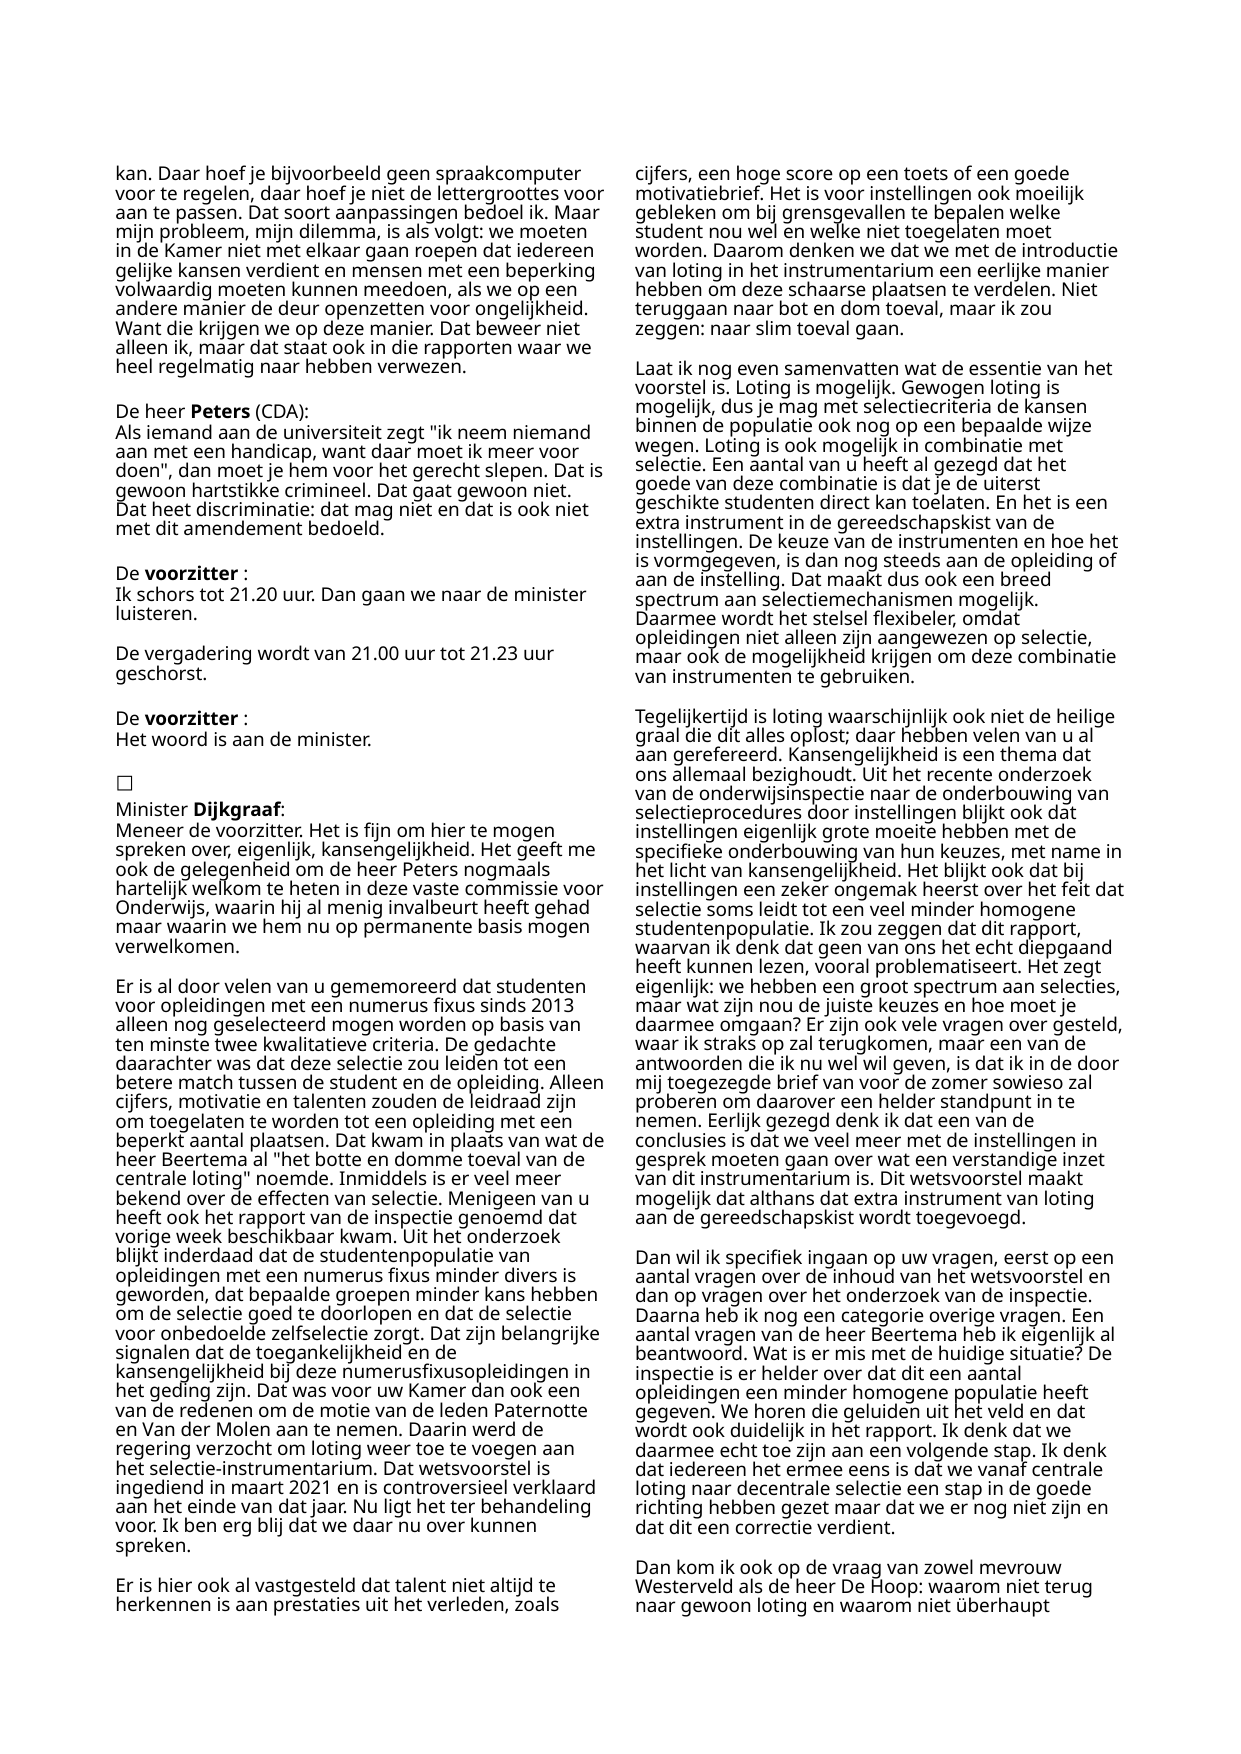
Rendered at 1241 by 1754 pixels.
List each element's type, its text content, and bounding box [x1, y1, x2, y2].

text Dan wil ik specifiek ingaan op uw vragen, eerst op een aantal vragen over de inhoud van het wetsvoorstel en dan op vragen over het onderzoek van de inspectie. Daarna heb ik nog een categorie overige vragen. Een aantal vragen van de heer Beertema heb ik eigenlijk al beantwoord. Wat is er mis met de huidige situatie? De inspectie is er helder over dat dit een aantal opleidingen een minder homogene populatie heeft gegeven. We horen die geluiden uit het veld en dat wordt ook duidelijk in het rapport. Ik denk dat we daarmee echt toe zijn aan een volgende stap. Ik denk dat iedereen het ermee eens is dat we vanaf centrale loting naar decentrale selectie een stap in de goede richting hebben gezet maar dat we er nog niet zijn en dat dit een correctie verdient. [635, 1249, 1125, 1538]
text Dan kom ik ook op de vraag van zowel mevrouw Westerveld als de heer De Hoop: waarom niet terug naar gewoon loting en waarom niet überhaupt [635, 1559, 1125, 1616]
text Er is al door velen van u gememoreerd dat studenten voor opleidingen met een numerus fixus sinds 2013 alleen nog geselecteerd mogen worden op basis van ten minste twee kwalitatieve criteria. De gedachte daarachter was dat deze selectie zou leiden tot een betere match tussen de student en de opleiding. Alleen cijfers, motivatie en talenten zouden de leidraad zijn om toegelaten te worden tot een opleiding met een beperkt aantal plaatsen. Dat kwam in plaats van wat de heer Beertema al "het botte en domme toeval van de centrale loting" noemde. Inmiddels is er veel meer bekend over de effecten van selectie. Menigeen van u heeft ook het rapport van de inspectie genoemd dat vorige week beschikbaar kwam. Uit het onderzoek blijkt inderdaad dat de studentenpopulatie van opleidingen met een numerus fixus minder divers is geworden, dat bepaalde groepen minder kans hebben om de selectie goed te doorlopen en dat de selectie voor onbedoelde zelfselectie zorgt. Dat zijn belangrijke signalen dat de toegankelijkheid en de kansengelijkheid bij deze numerusfixusopleidingen in het geding zijn. Dat was voor uw Kamer dan ook een van de redenen om de motie van de leden Paternotte en Van der Molen aan te nemen. Daarin werd de regering verzocht om loting weer toe te voegen aan het selectie-instrumentarium. Dat wetsvoorstel is ingediend in maart 2021 en is controversieel verklaard aan het einde van dat jaar. Nu ligt het ter behandeling voor. Ik ben erg blij dat we daar nu over kunnen spreken. [115, 978, 605, 1556]
text ⬜ [115, 771, 605, 796]
text Er is hier ook al vastgesteld dat talent niet altijd te herkennen is aan prestaties uit het verleden, zoals [115, 1577, 605, 1615]
text Laat ik nog even samenvatten wat de essentie van het voorstel is. Loting is mogelijk. Gewogen loting is mogelijk, dus je mag met selectiecriteria de kansen binnen de populatie ook nog op een bepaalde wijze wegen. Loting is ook mogelijk in combinatie met selectie. Een aantal van u heeft al gezegd dat het goede van deze combinatie is dat je de uiterst geschikte studenten direct kan toelaten. En het is een extra instrument in de gereedschapskist van de instellingen. De keuze van de instrumenten en hoe het is vormgegeven, is dan nog steeds aan de opleiding of aan de instelling. Dat maakt dus ook een breed spectrum aan selectiemechanismen mogelijk. Daarmee wordt het stelsel flexibeler, omdat opleidingen niet alleen zijn aangewezen op selectie, maar ook de mogelijkheid krijgen om deze combinatie van instrumenten te gebruiken. [635, 359, 1125, 687]
text Tegelijkertijd is loting waarschijnlijk ook niet de heilige graal die dit alles oplost; daar hebben velen van u al aan gerefereerd. Kansengelijkheid is een thema dat ons allemaal bezighoudt. Uit het recente onderzoek van de onderwijsinspectie naar de onderbouwing van selectieprocedures door instellingen blijkt ook dat instellingen eigenlijk grote moeite hebben met de specifieke onderbouwing van hun keuzes, met name in het licht van kansengelijkheid. Het blijkt ook dat bij instellingen een zeker ongemak heerst over het feit dat selectie soms leidt tot een veel minder homogene studentenpopulatie. Ik zou zeggen dat dit rapport, waarvan ik denk dat geen van ons het echt diepgaand heeft kunnen lezen, vooral problematiseert. Het zegt eigenlijk: we hebben een groot spectrum aan selecties, maar wat zijn nou de juiste keuzes en hoe moet je daarmee omgaan? Er zijn ook vele vragen over gesteld, waar ik straks op zal terugkomen, maar een van de antwoorden die ik nu wel wil geven, is dat ik in de door mij toegezegde brief van voor de zomer sowieso zal proberen om daarover een helder standpunt in te nemen. Eerlijk gezegd denk ik dat een van de conclusies is dat we veel meer met de instellingen in gesprek moeten gaan over wat een verstandige inzet van dit instrumentarium is. Dit wetsvoorstel maakt mogelijk dat althans dat extra instrument van loting aan de gereedschapskist wordt toegevoegd. [635, 708, 1125, 1228]
text kan. Daar hoef je bijvoorbeeld geen spraakcomputer voor te regelen, daar hoef je niet de lettergroottes voor aan te passen. Dat soort aanpassingen bedoel ik. Maar mijn probleem, mijn dilemma, is als volgt: we moeten in de Kamer niet met elkaar gaan roepen dat iedereen gelijke kansen verdient en mensen met een beperking volwaardig moeten kunnen meedoen, als we op een andere manier de deur openzetten voor ongelijkheid. Want die krijgen we op deze manier. Dat beweer niet alleen ik, maar dat staat ook in die rapporten waar we heel regelmatig naar hebben verwezen. [115, 165, 605, 377]
text De vergadering wordt van 21.00 uur tot 21.23 uur geschorst. [115, 645, 605, 684]
text Ik schors tot 21.20 uur. Dan gaan we naar de minister luisteren. [115, 586, 605, 624]
text De voorzitter : [115, 705, 605, 731]
text Als iemand aan de universiteit zegt "ik neem niemand aan met een handicap, want daar moet ik meer voor doen", dan moet je hem voor het gerecht slepen. Dat is gewoon hartstikke crimineel. Dat gaat gewoon niet. Dat heet discriminatie: dat mag niet en dat is ook niet met dit amendement bedoeld. [115, 424, 605, 539]
text Meneer de voorzitter. Het is fijn om hier te mogen spreken over, eigenlijk, kansengelijkheid. Het geeft me ook de gelegenheid om de heer Peters nogmaals hartelijk welkom te heten in deze vaste commissie voor Onderwijs, waarin hij al menig invalbeurt heeft gehad maar waarin we hem nu op permanente basis mogen verwelkomen. [115, 822, 605, 957]
text De heer Peters (CDA): [115, 398, 605, 424]
text De voorzitter : [115, 560, 605, 586]
text Het woord is aan de minister. [115, 731, 605, 750]
text cijfers, een hoge score op een toets of een goede motivatiebrief. Het is voor instellingen ook moeilijk gebleken om bij grensgevallen te bepalen welke student nou wel en welke niet toegelaten moet worden. Daarom denken we dat we met de introductie van loting in het instrumentarium een eerlijke manier hebben om deze schaarse plaatsen te verdelen. Niet teruggaan naar bot en dom toeval, maar ik zou zeggen: naar slim toeval gaan. [635, 165, 1125, 339]
text Minister Dijkgraaf: [115, 796, 605, 822]
